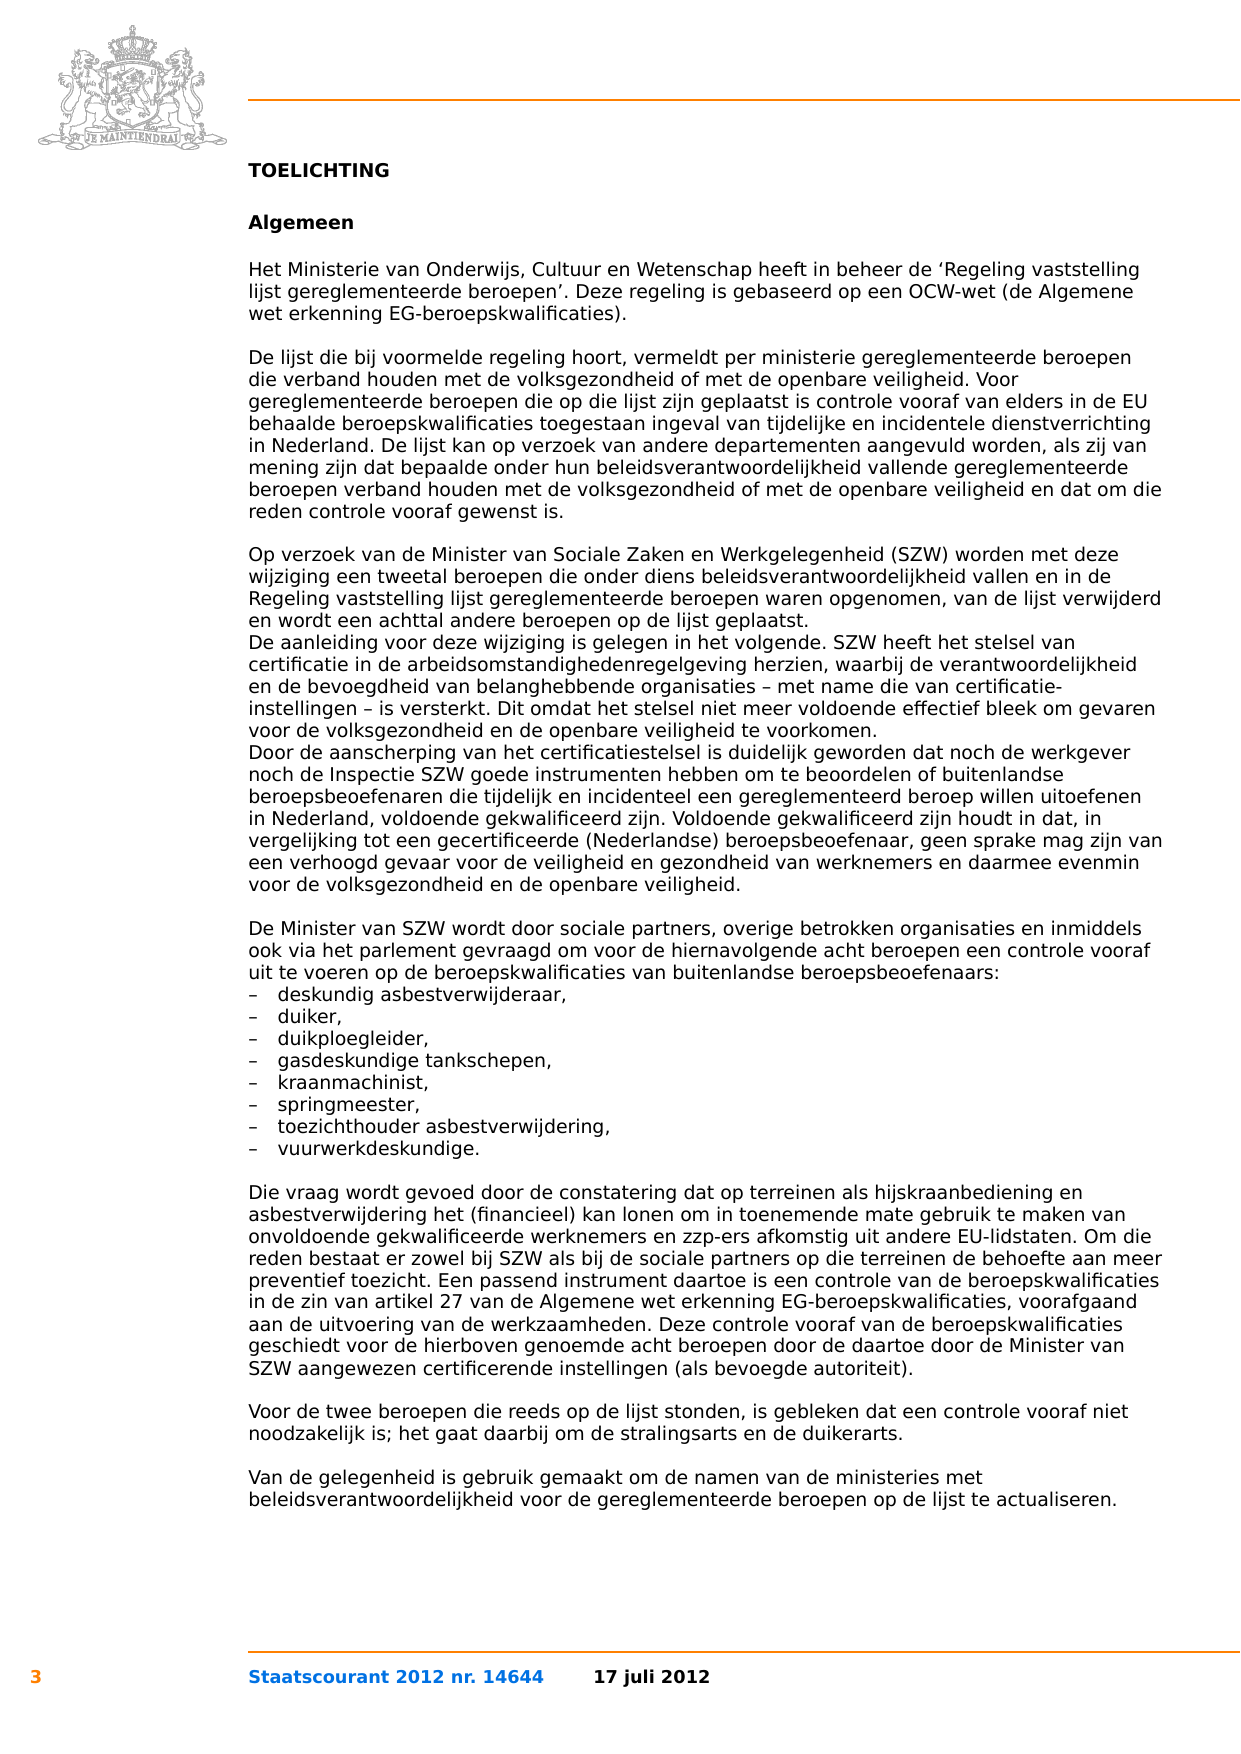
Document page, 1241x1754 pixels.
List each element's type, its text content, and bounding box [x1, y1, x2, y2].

text – deskundig asbestverwijderaar, [248, 984, 1163, 1006]
text Door de aanscherping van het certificatiestelsel is duidelijk geworden dat noch de werkgever noch de Inspectie SZW goede instrumenten hebben om te beoordelen of buitenlandse beroepsbeoefenaren die tijdelijk en incidenteel een gereglementeerd beroep willen uitoefenen in Nederland, voldoende gekwalificeerd zijn. Voldoende gekwalificeerd zijn houdt in dat, in vergelijking tot een gecertificeerde (Nederlandse) beroepsbeoefenaar, geen sprake mag zijn van een verhoogd gevaar voor de veiligheid en gezondheid van werknemers en daarmee evenmin voor de volksgezondheid en de openbare veiligheid. [248, 742, 1163, 896]
text – kraanmachinist, [248, 1072, 1163, 1094]
text Het Ministerie van Onderwijs, Cultuur en Wetenschap heeft in beheer de ‘Regeling vaststelling lijst gereglementeerde beroepen’. Deze regeling is gebaseerd op een OCW-wet (de Algemene wet erkenning EG-beroepskwalificaties). [248, 259, 1163, 325]
text De lijst die bij voormelde regeling hoort, vermeldt per ministerie gereglementeerde beroepen die verband houden met de volksgezondheid of met de openbare veiligheid. Voor gereglementeerde beroepen die op die lijst zijn geplaatst is controle vooraf van elders in de EU behaalde beroepskwalificaties toegestaan ingeval van tijdelijke en incidentele dienstverrichting in Nederland. De lijst kan op verzoek van andere departementen aangevuld worden, als zij van mening zijn dat bepaalde onder hun beleidsverantwoordelijkheid vallende gereglementeerde beroepen verband houden met de volksgezondheid of met de openbare veiligheid en dat om die reden controle vooraf gewenst is. [248, 347, 1163, 522]
text – duikploegleider, [248, 1028, 1163, 1050]
text – duiker, [248, 1006, 1163, 1028]
subtitle Algemeen [248, 212, 1163, 234]
text De aanleiding voor deze wijziging is gelegen in het volgende. SZW heeft het stelsel van certificatie in de arbeidsomstandighedenregelgeving herzien, waarbij de verantwoordelijkheid en de bevoegdheid van belanghebbende organisaties – met name die van certificatie-instellingen – is versterkt. Dit omdat het stelsel niet meer voldoende effectief bleek om gevaren voor de volksgezondheid en de openbare veiligheid te voorkomen. [248, 632, 1163, 742]
subtitle TOELICHTING [248, 160, 1163, 182]
text Van de gelegenheid is gebruik gemaakt om de namen van de ministeries met beleidsverantwoordelijkheid voor de gereglementeerde beroepen op de lijst te actualiseren. [248, 1467, 1163, 1511]
text – toezichthouder asbestverwijdering, [248, 1116, 1163, 1138]
text – gasdeskundige tankschepen, [248, 1050, 1163, 1072]
text Op verzoek van de Minister van Sociale Zaken en Werkgelegenheid (SZW) worden met deze wijziging een tweetal beroepen die onder diens beleidsverantwoordelijkheid vallen en in de Regeling vaststelling lijst gereglementeerde beroepen waren opgenomen, van de lijst verwijderd en wordt een achttal andere beroepen op de lijst geplaatst. [248, 544, 1163, 632]
picture [38, 25, 227, 150]
text – vuurwerkdeskundige. [248, 1138, 1163, 1160]
text – springmeester, [248, 1094, 1163, 1116]
text De Minister van SZW wordt door sociale partners, overige betrokken organisaties en inmiddels ook via het parlement gevraagd om voor de hiernavolgende acht beroepen een controle vooraf uit te voeren op de beroepskwalificaties van buitenlandse beroepsbeoefenaars: [248, 918, 1163, 984]
text Die vraag wordt gevoed door de constatering dat op terreinen als hijskraanbediening en asbestverwijdering het (financieel) kan lonen om in toenemende mate gebruik te maken van onvoldoende gekwalificeerde werknemers en zzp-ers afkomstig uit andere EU-lidstaten. Om die reden bestaat er zowel bij SZW als bij de sociale partners op die terreinen de behoefte aan meer preventief toezicht. Een passend instrument daartoe is een controle van de beroepskwalificaties in de zin van artikel 27 van de Algemene wet erkenning EG-beroepskwalificaties, voorafgaand aan de uitvoering van de werkzaamheden. Deze controle vooraf van de beroepskwalificaties geschiedt voor de hierboven genoemde acht beroepen door de daartoe door de Minister van SZW aangewezen certificerende instellingen (als bevoegde autoriteit). [248, 1182, 1163, 1379]
text Voor de twee beroepen die reeds op de lijst stonden, is gebleken dat een controle vooraf niet noodzakelijk is; het gaat daarbij om de stralingsarts en de duikerarts. [248, 1401, 1163, 1445]
